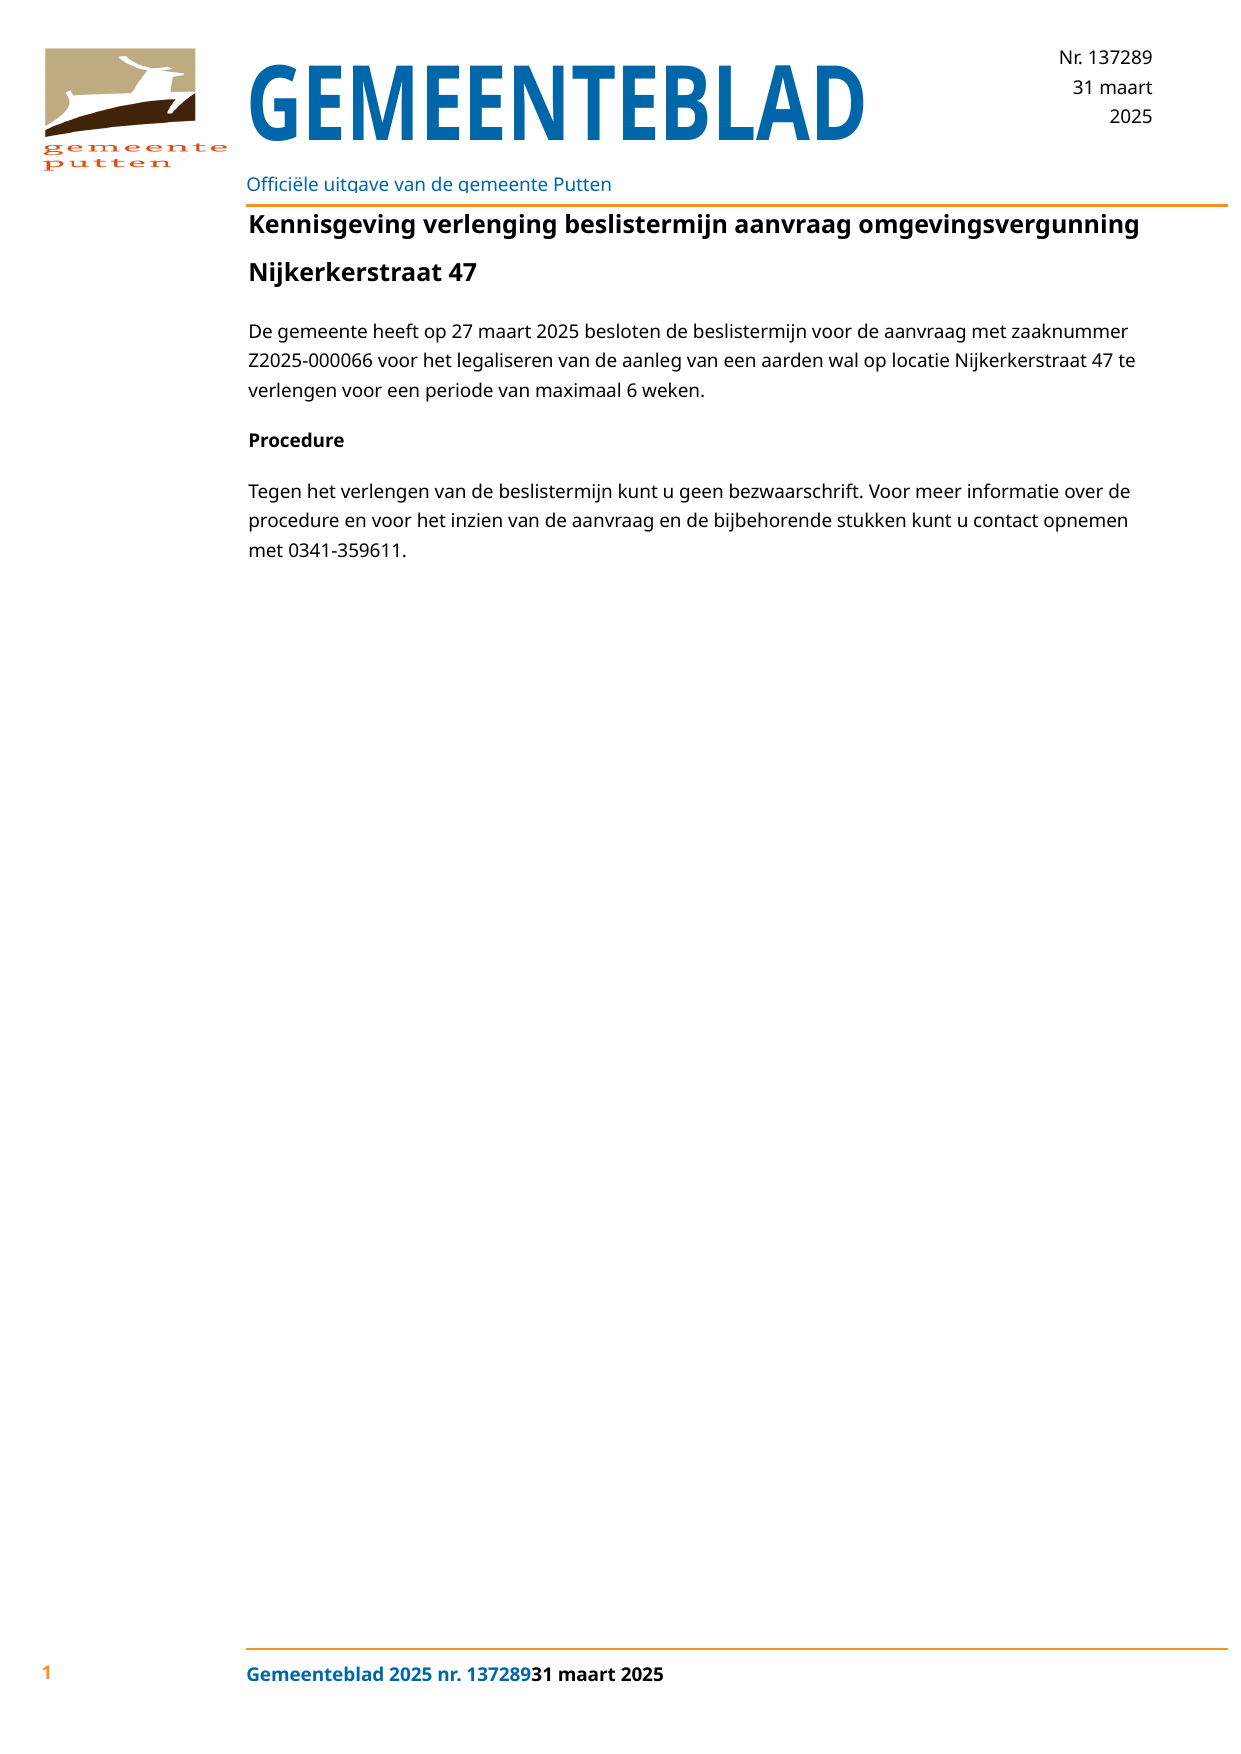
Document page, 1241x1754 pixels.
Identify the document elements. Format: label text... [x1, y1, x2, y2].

picture [41, 47, 231, 172]
text Procedure [248, 427, 1152, 453]
text Tegen het verlengen van de beslistermijn kunt u geen bezwaarschrift. Voor meer informatie over de procedure en voor het inzien van de aanvraag en de bijbehorende stukken kunt u contact opnemen met 0341-359611. [248, 478, 1152, 563]
text Kennisgeving verlenging beslistermijn aanvraag omgevingsvergunning Nijkerkerstraat 47 [248, 207, 1152, 288]
text De gemeente heeft op 27 maart 2025 besloten de beslistermijn voor de aanvraag met zaaknummer Z2025-000066 voor het legaliseren van de aanleg van een aarden wal op locatie Nijkerkerstraat 47 te verlengen voor een periode van maximaal 6 weken. [248, 318, 1152, 403]
